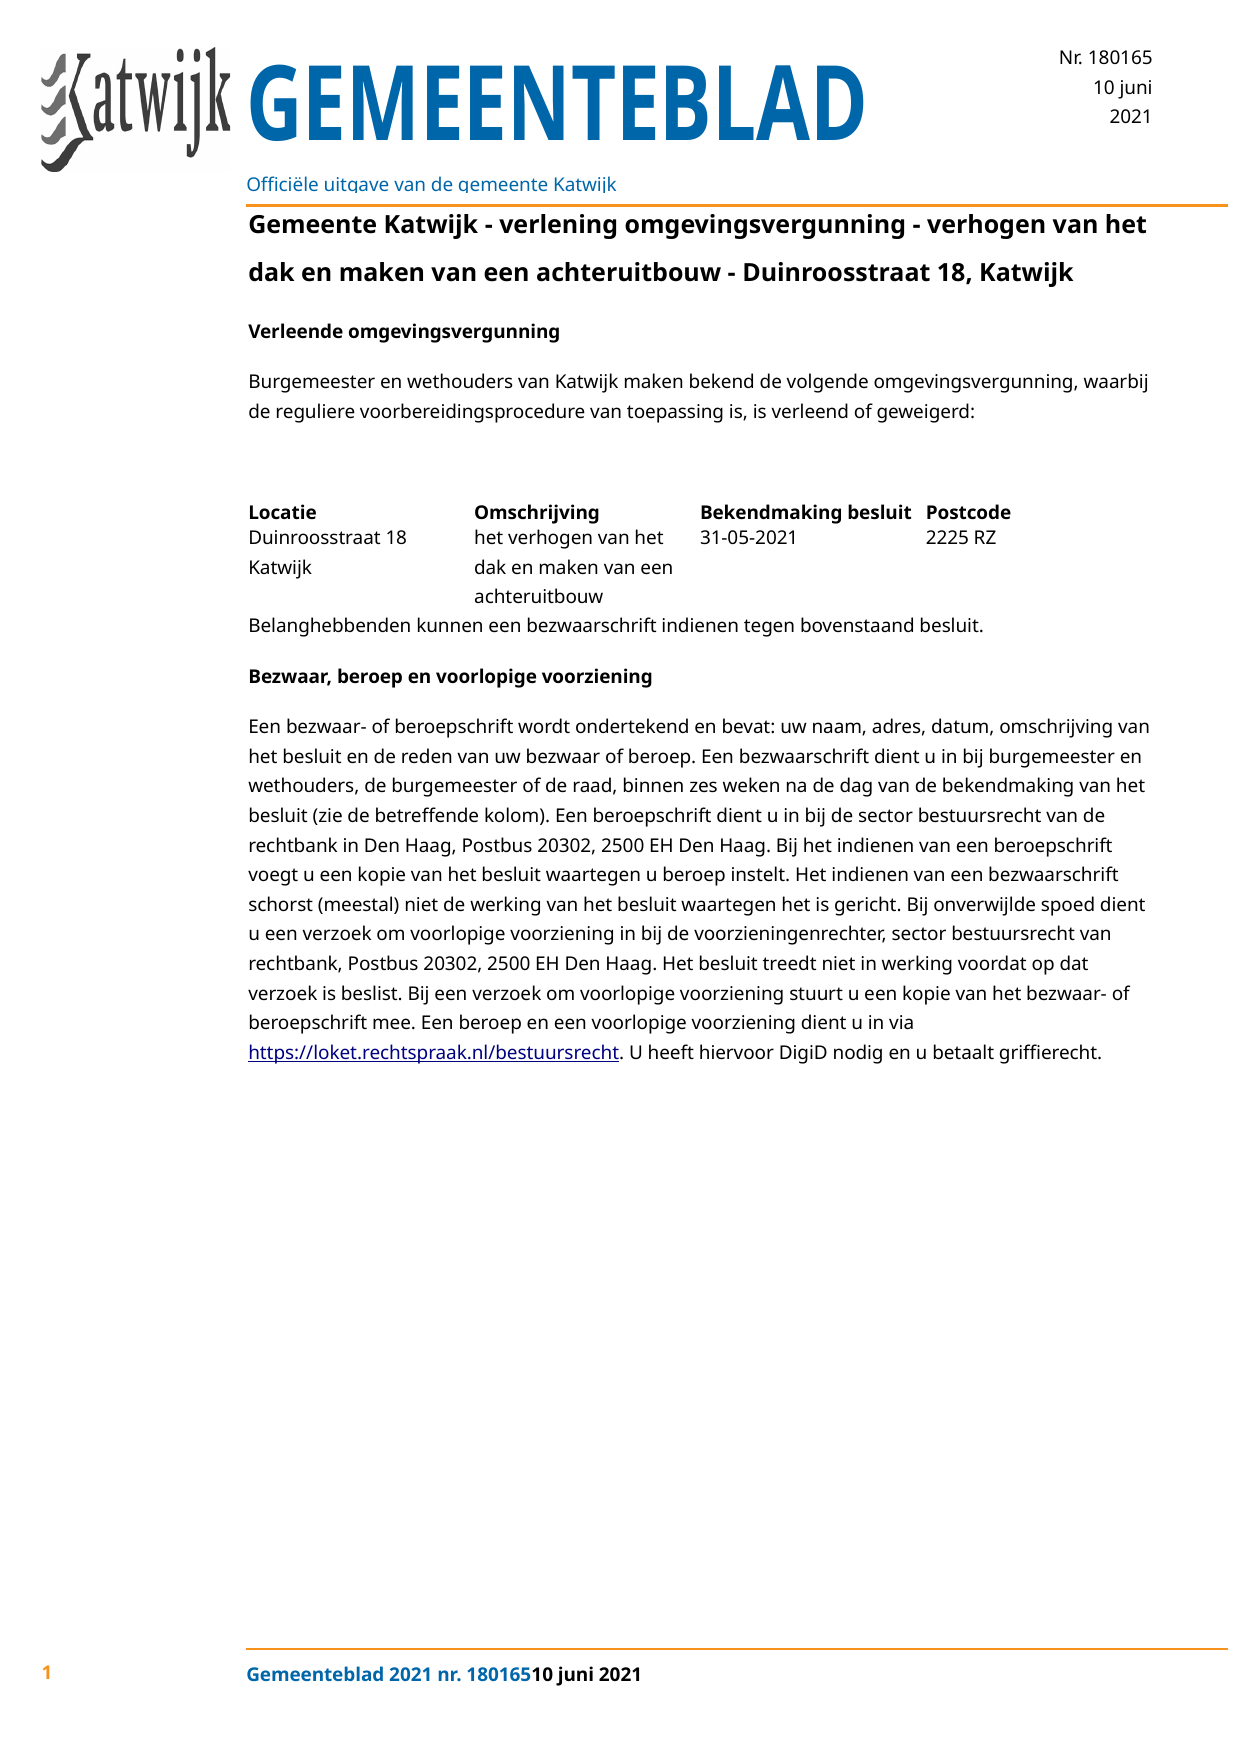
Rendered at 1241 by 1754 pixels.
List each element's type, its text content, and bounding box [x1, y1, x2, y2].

text Belanghebbenden kunnen een bezwaarschrift indienen tegen bovenstaand besluit. [248, 613, 1152, 638]
text Gemeente Katwijk - verlening omgevingsvergunning - verhogen van het dak en maken van een achteruitbouw - Duinroosstraat 18, Katwijk [248, 207, 1152, 288]
table_header Omschrijving [474, 499, 700, 524]
table_cell 31-05-2021 [700, 525, 926, 609]
table_cell 2225 RZ [926, 525, 1152, 609]
text Een bezwaar- of beroepschrift wordt ondertekend en bevat: uw naam, adres, datum, omschrijving van het besluit en de reden van uw bezwaar of beroep. Een bezwaarschrift dient u in bij burgemeester en wethouders, de burgemeester of de raad, binnen zes weken na de dag van de bekendmaking van het besluit (zie de betreffende kolom). Een beroepschrift dient u in bij de sector bestuursrecht van de rechtbank in Den Haag, Postbus 20302, 2500 EH Den Haag. Bij het indienen van een beroepschrift voegt u een kopie van het besluit waartegen u beroep instelt. Het indienen van een bezwaarschrift schorst (meestal) niet de werking van het besluit waartegen het is gericht. Bij onverwijlde spoed dient u een verzoek om voorlopige voorziening in bij de voorzieningenrechter, sector bestuursrecht van rechtbank, Postbus 20302, 2500 EH Den Haag. Het besluit treedt niet in werking voordat op dat verzoek is beslist. Bij een verzoek om voorlopige voorziening stuurt u een kopie van het bezwaar- of beroepschrift mee. Een beroep en een voorlopige voorziening dient u in via https://loket.rechtspraak.nl/bestuursrecht. U heeft hiervoor DigiD nodig en u betaalt griffierecht. [248, 713, 1152, 1065]
table_header Postcode [926, 499, 1152, 524]
table_header Locatie [248, 499, 474, 524]
text Burgemeester en wethouders van Katwijk maken bekend de volgende omgevingsvergunning, waarbij de reguliere voorbereidingsprocedure van toepassing is, is verleend of geweigerd: [248, 368, 1152, 424]
table_cell het verhogen van het dak en maken van een achteruitbouw [474, 525, 700, 609]
text Bezwaar, beroep en voorlopige voorziening [248, 663, 1152, 689]
table_header Bekendmaking besluit [700, 499, 926, 524]
text Verleende omgevingsvergunning [248, 318, 1152, 344]
table_cell Duinroosstraat 18 Katwijk [248, 525, 474, 609]
picture [41, 47, 231, 172]
